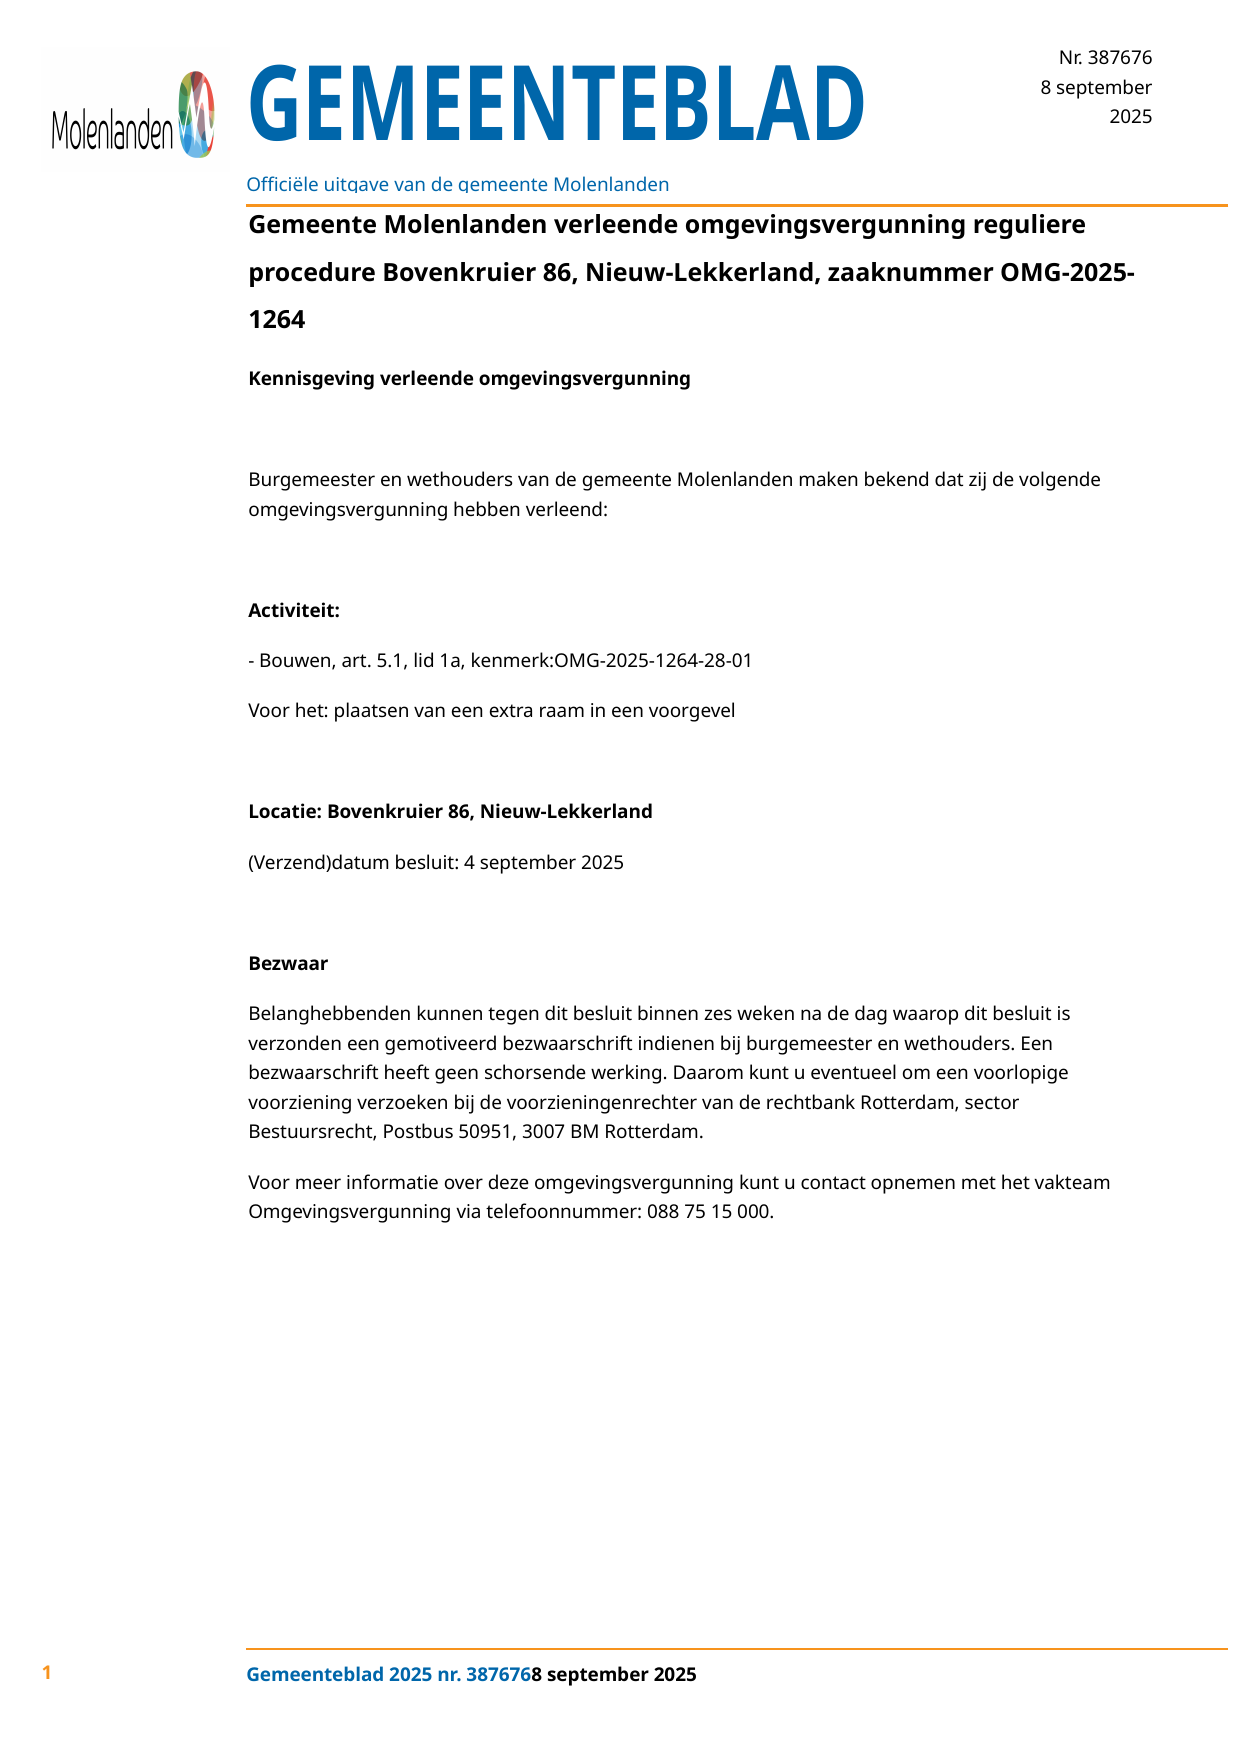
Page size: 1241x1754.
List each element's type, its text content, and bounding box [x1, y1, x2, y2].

text Belanghebbenden kunnen tegen dit besluit binnen zes weken na de dag waarop dit besluit is verzonden een gemotiveerd bezwaarschrift indienen bij burgemeester en wethouders. Een bezwaarschrift heeft geen schorsende werking. Daarom kunt u eventueel om een voorlopige voorziening verzoeken bij de voorzieningenrechter van de rechtbank Rotterdam, sector Bestuursrecht, Postbus 50951, 3007 BM Rotterdam. [248, 1000, 1152, 1144]
text Kennisgeving verleende omgevingsvergunning [248, 366, 1152, 391]
text Burgemeester en wethouders van de gemeente Molenlanden maken bekend dat zij de volgende omgevingsvergunning hebben verleend: [248, 466, 1152, 522]
text Voor het: plaatsen van een extra raam in een voorgevel [248, 698, 1152, 723]
text Gemeente Molenlanden verleende omgevingsvergunning reguliere procedure Bovenkruier 86, Nieuw-Lekkerland, zaaknummer OMG-2025-1264 [248, 207, 1152, 336]
text Activiteit: [248, 597, 1152, 622]
text Locatie: Bovenkruier 86, Nieuw-Lekkerland [248, 798, 1152, 824]
text (Verzend)datum besluit: 4 september 2025 [248, 849, 1152, 874]
picture [41, 47, 231, 172]
text Bezwaar [248, 950, 1152, 975]
text Voor meer informatie over deze omgevingsvergunning kunt u contact opnemen met het vakteam Omgevingsvergunning via telefoonnummer: 088 75 15 000. [248, 1169, 1152, 1224]
text - Bouwen, art. 5.1, lid 1a, kenmerk:OMG-2025-1264-28-01 [248, 647, 1152, 673]
